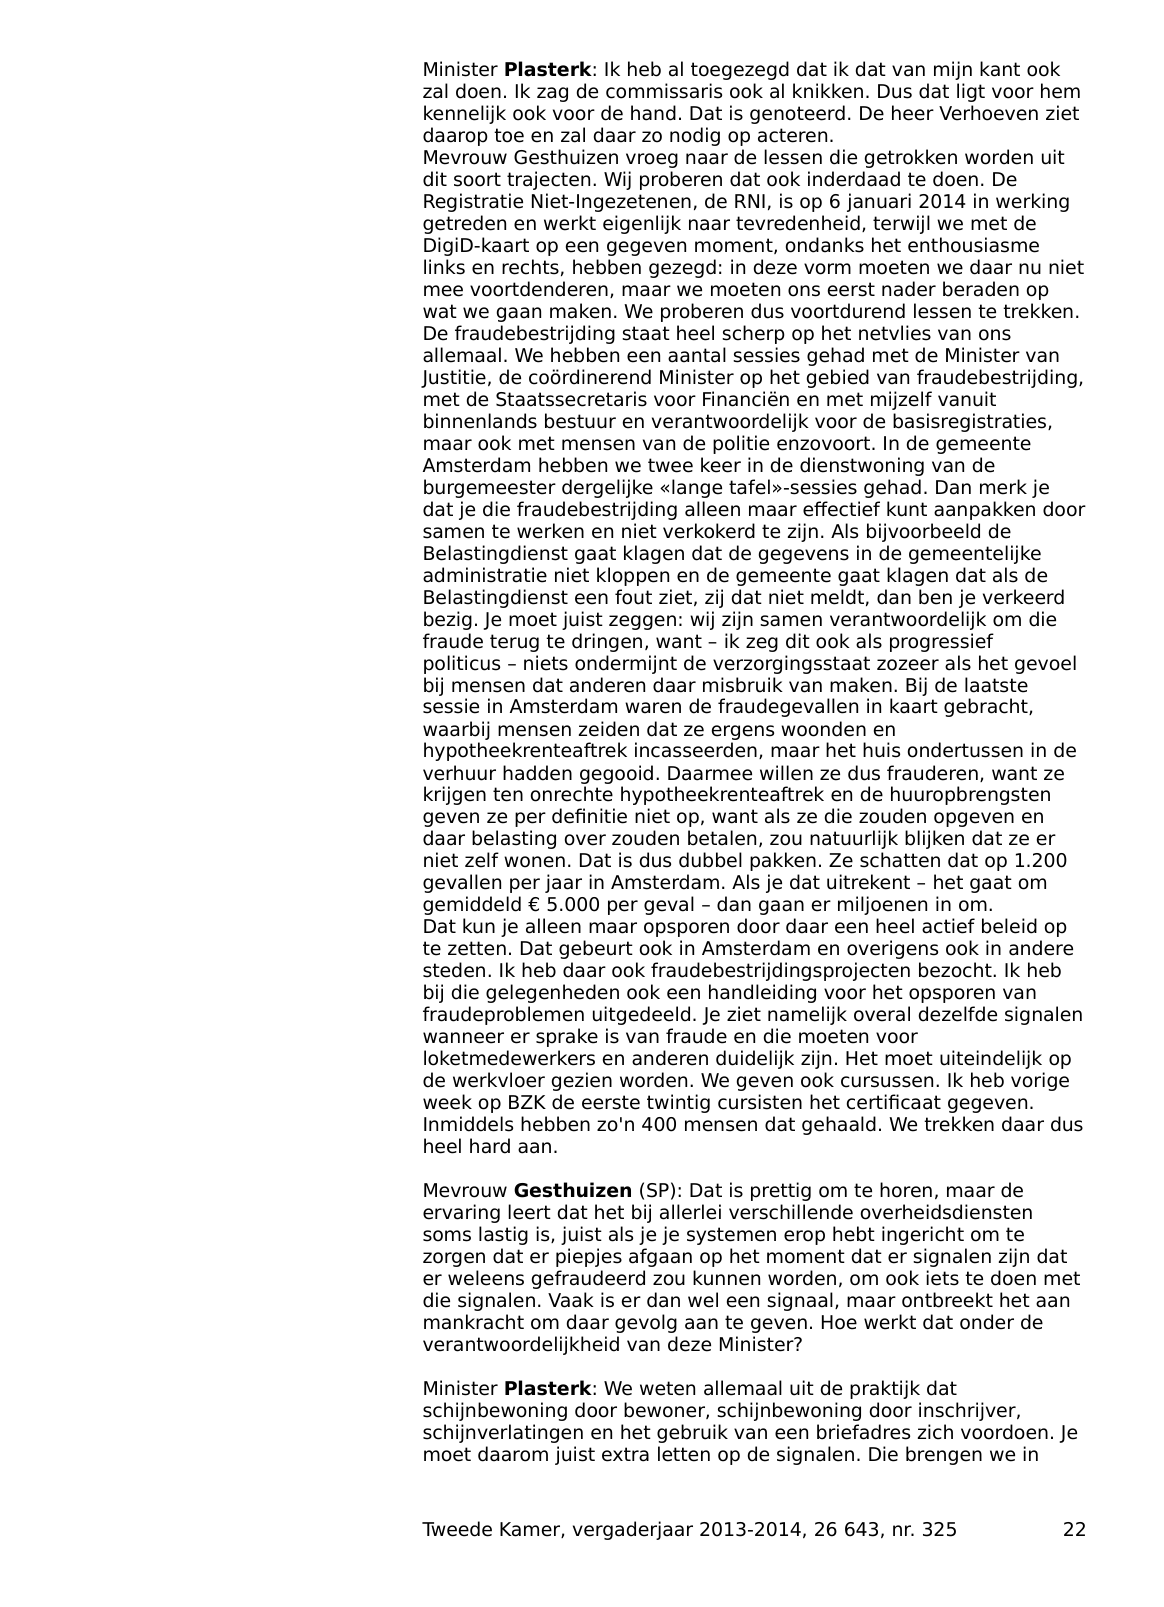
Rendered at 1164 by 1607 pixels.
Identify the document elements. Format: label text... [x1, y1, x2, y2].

text Dat kun je alleen maar opsporen door daar een heel actief beleid op te zetten. Dat gebeurt ook in Amsterdam en overigens ook in andere steden. Ik heb daar ook fraudebestrijdingsprojecten bezocht. Ik heb bij die gelegenheden ook een handleiding voor het opsporen van fraudeproblemen uitgedeeld. Je ziet namelijk overal dezelfde signalen wanneer er sprake is van fraude en die moeten voor loketmedewerkers en anderen duidelijk zijn. Het moet uiteindelijk op de werkvloer gezien worden. We geven ook cursussen. Ik heb vorige week op BZK de eerste twintig cursisten het certificaat gegeven. Inmiddels hebben zo'n 400 mensen dat gehaald. We trekken daar dus heel hard aan. [422, 916, 1087, 1158]
text De fraudebestrijding staat heel scherp op het netvlies van ons allemaal. We hebben een aantal sessies gehad met de Minister van Justitie, de coördinerend Minister op het gebied van fraudebestrijding, met de Staatssecretaris voor Financiën en met mijzelf vanuit binnenlands bestuur en verantwoordelijk voor de basisregistraties, maar ook met mensen van de politie enzovoort. In de gemeente Amsterdam hebben we twee keer in de dienstwoning van de burgemeester dergelijke «lange tafel»-sessies gehad. Dan merk je dat je die fraudebestrijding alleen maar effectief kunt aanpakken door samen te werken en niet verkokerd te zijn. Als bijvoorbeeld de Belastingdienst gaat klagen dat de gegevens in de gemeentelijke administratie niet kloppen en de gemeente gaat klagen dat als de Belastingdienst een fout ziet, zij dat niet meldt, dan ben je verkeerd bezig. Je moet juist zeggen: wij zijn samen verantwoordelijk om die fraude terug te dringen, want – ik zeg dit ook als progressief politicus – niets ondermijnt de verzorgingsstaat zozeer als het gevoel bij mensen dat anderen daar misbruik van maken. Bij de laatste sessie in Amsterdam waren de fraudegevallen in kaart gebracht, waarbij mensen zeiden dat ze ergens woonden en hypotheekrenteaftrek incasseerden, maar het huis ondertussen in de verhuur hadden gegooid. Daarmee willen ze dus frauderen, want ze krijgen ten onrechte hypotheekrenteaftrek en de huuropbrengsten geven ze per definitie niet op, want als ze die zouden opgeven en daar belasting over zouden betalen, zou natuurlijk blijken dat ze er niet zelf wonen. Dat is dus dubbel pakken. Ze schatten dat op 1.200 gevallen per jaar in Amsterdam. Als je dat uitrekent – het gaat om gemiddeld € 5.000 per geval – dan gaan er miljoenen in om. [422, 323, 1087, 916]
text Minister Plasterk: Ik heb al toegezegd dat ik dat van mijn kant ook zal doen. Ik zag de commissaris ook al knikken. Dus dat ligt voor hem kennelijk ook voor de hand. Dat is genoteerd. De heer Verhoeven ziet daarop toe en zal daar zo nodig op acteren. [422, 59, 1087, 147]
text Minister Plasterk: We weten allemaal uit de praktijk dat schijnbewoning door bewoner, schijnbewoning door inschrijver, schijnverlatingen en het gebruik van een briefadres zich voordoen. Je moet daarom juist extra letten op de signalen. Die brengen we in [422, 1378, 1087, 1466]
text Mevrouw Gesthuizen (SP): Dat is prettig om te horen, maar de ervaring leert dat het bij allerlei verschillende overheidsdiensten soms lastig is, juist als je je systemen erop hebt ingericht om te zorgen dat er piepjes afgaan op het moment dat er signalen zijn dat er weleens gefraudeerd zou kunnen worden, om ook iets te doen met die signalen. Vaak is er dan wel een signaal, maar ontbreekt het aan mankracht om daar gevolg aan te geven. Hoe werkt dat onder de verantwoordelijkheid van deze Minister? [422, 1180, 1087, 1356]
text Mevrouw Gesthuizen vroeg naar de lessen die getrokken worden uit dit soort trajecten. Wij proberen dat ook inderdaad te doen. De Registratie Niet-Ingezetenen, de RNI, is op 6 januari 2014 in werking getreden en werkt eigenlijk naar tevredenheid, terwijl we met de DigiD-kaart op een gegeven moment, ondanks het enthousiasme links en rechts, hebben gezegd: in deze vorm moeten we daar nu niet mee voortdenderen, maar we moeten ons eerst nader beraden op wat we gaan maken. We proberen dus voortdurend lessen te trekken. [422, 147, 1087, 323]
